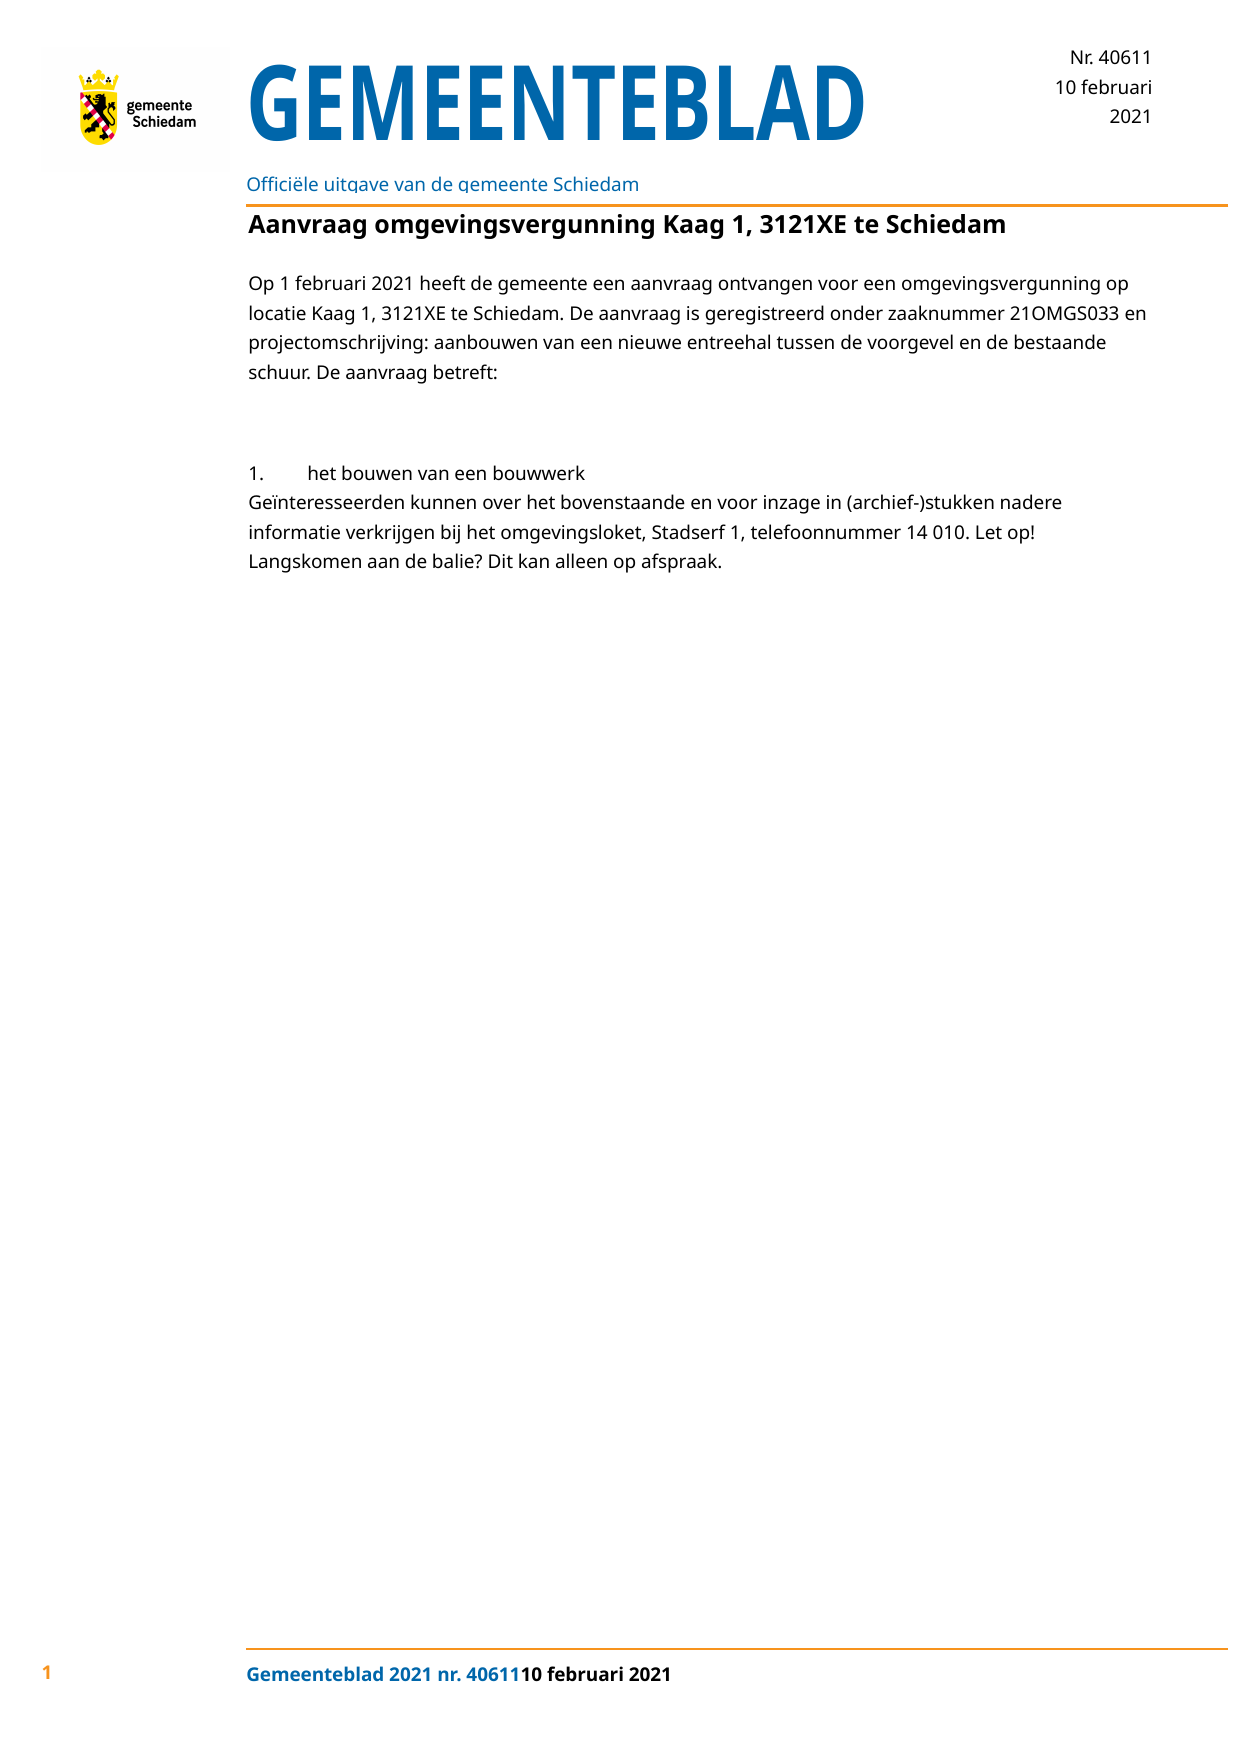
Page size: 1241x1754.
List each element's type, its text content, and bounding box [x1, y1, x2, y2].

text Op 1 februari 2021 heeft de gemeente een aanvraag ontvangen voor een omgevingsvergunning op locatie Kaag 1, 3121XE te Schiedam. De aanvraag is geregistreerd onder zaaknummer 21OMGS033 en projectomschrijving: aanbouwen van een nieuwe entreehal tussen de voorgevel en de bestaande schuur. De aanvraag betreft: [248, 270, 1152, 385]
text Geïnteresseerden kunnen over het bovenstaande en voor inzage in (archief-)stukken nadere informatie verkrijgen bij het omgevingsloket, Stadserf 1, telefoonnummer 14 010. Let op! Langskomen aan de balie? Dit kan alleen op afspraak. [248, 489, 1152, 574]
list het bouwen van een bouwwerk [248, 460, 1152, 486]
text Aanvraag omgevingsvergunning Kaag 1, 3121XE te Schiedam [248, 207, 1152, 241]
picture [41, 47, 231, 172]
